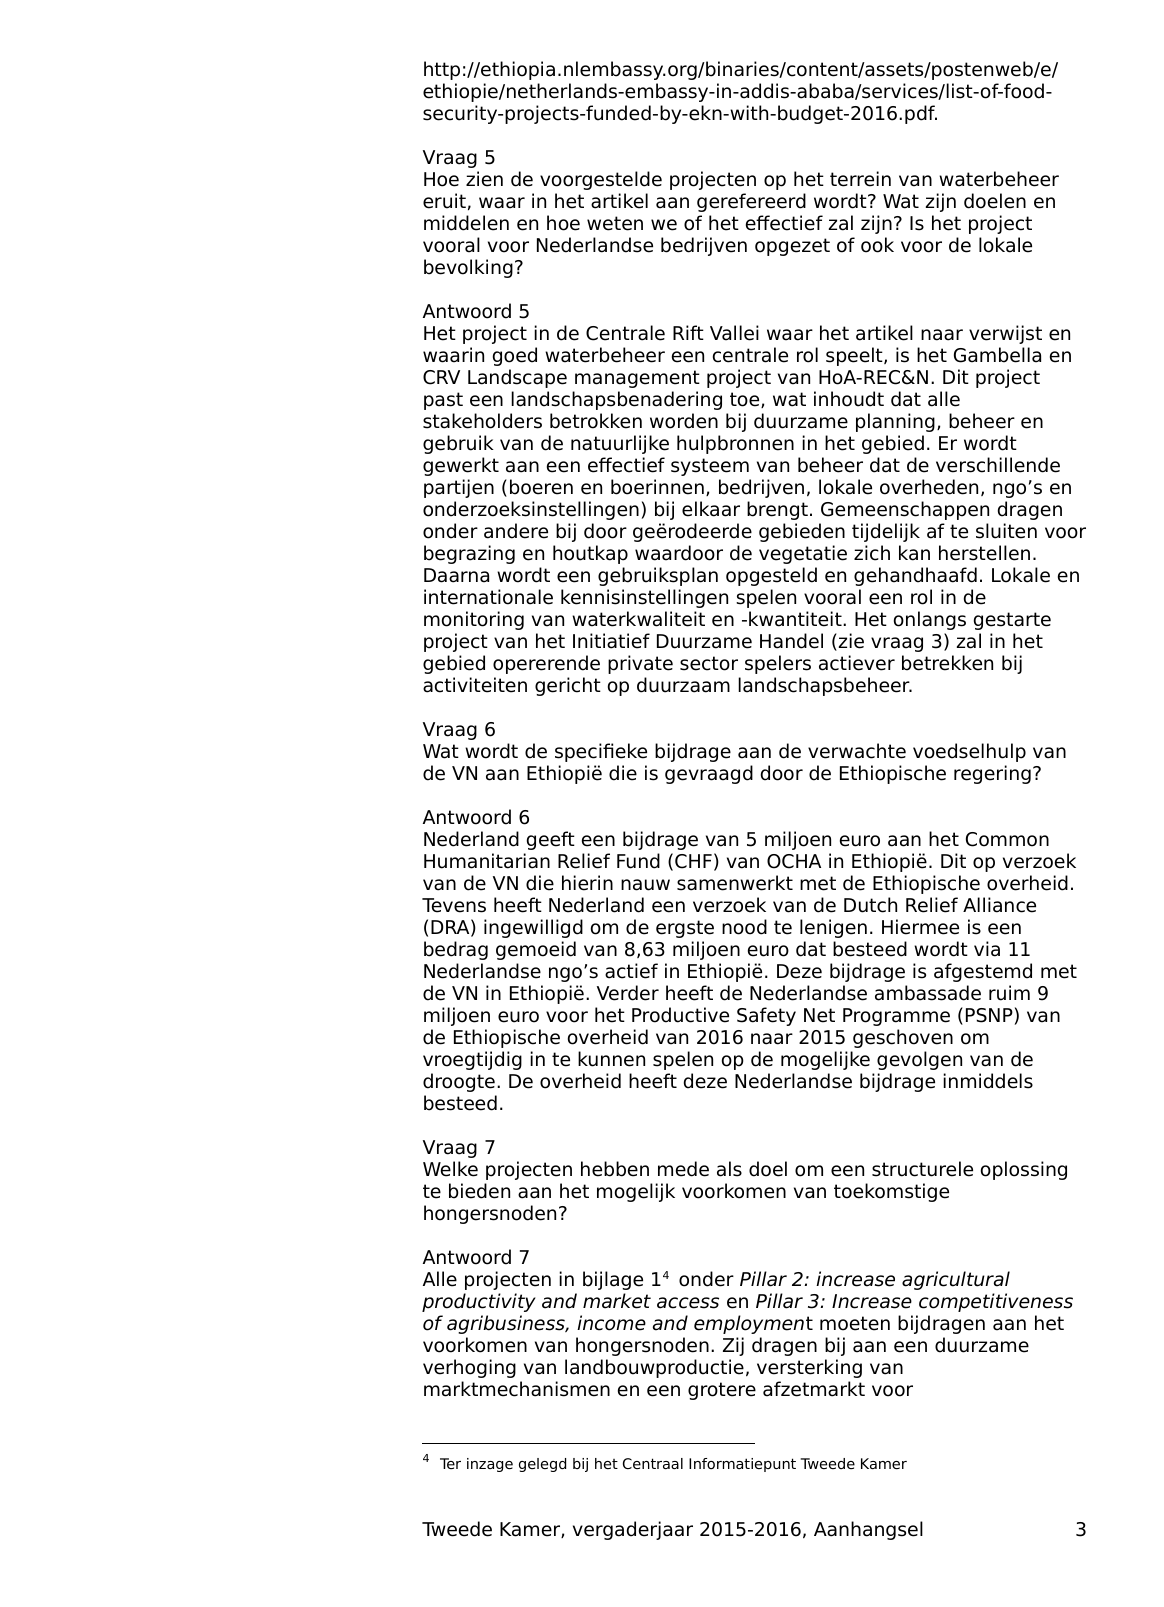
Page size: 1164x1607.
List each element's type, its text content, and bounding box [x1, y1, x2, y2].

text Vraag 5 [422, 147, 1087, 169]
text http://ethiopia.nlembassy.org/binaries/content/assets/postenweb/e/ethiopie/netherlands-embassy-in-addis-ababa/services/list-of-food-security-projects-funded-by-ekn-with-budget-2016.pdf. [422, 59, 1087, 125]
text Welke projecten hebben mede als doel om een structurele oplossing te bieden aan het mogelijk voorkomen van toekomstige hongersnoden? [422, 1159, 1087, 1225]
text Vraag 7 [422, 1137, 1087, 1159]
text Vraag 6 [422, 719, 1087, 741]
text Hoe zien de voorgestelde projecten op het terrein van waterbeheer eruit, waar in het artikel aan gerefereerd wordt? Wat zijn doelen en middelen en hoe weten we of het effectief zal zijn? Is het project vooral voor Nederlandse bedrijven opgezet of ook voor de lokale bevolking? [422, 169, 1087, 279]
text Ter inzage gelegd bij het Centraal Informatiepunt Tweede Kamer [422, 1452, 1087, 1474]
text Nederland geeft een bijdrage van 5 miljoen euro aan het Common Humanitarian Relief Fund (CHF) van OCHA in Ethiopië. Dit op verzoek van de VN die hierin nauw samenwerkt met de Ethiopische overheid. Tevens heeft Nederland een verzoek van de Dutch Relief Alliance (DRA) ingewilligd om de ergste nood te lenigen. Hiermee is een bedrag gemoeid van 8,63 miljoen euro dat besteed wordt via 11 Nederlandse ngo’s actief in Ethiopië. Deze bijdrage is afgestemd met de VN in Ethiopië. Verder heeft de Nederlandse ambassade ruim 9 miljoen euro voor het Productive Safety Net Programme (PSNP) van de Ethiopische overheid van 2016 naar 2015 geschoven om vroegtijdig in te kunnen spelen op de mogelijke gevolgen van de droogte. De overheid heeft deze Nederlandse bijdrage inmiddels besteed. [422, 829, 1087, 1115]
text Antwoord 7 [422, 1247, 1087, 1269]
text Wat wordt de specifieke bijdrage aan de verwachte voedselhulp van de VN aan Ethiopië die is gevraagd door de Ethiopische regering? [422, 741, 1087, 785]
text Antwoord 5 [422, 301, 1087, 323]
text Antwoord 6 [422, 807, 1087, 829]
text Alle projecten in bijlage 1 onder Pillar 2: increase agricultural productivity and market access en Pillar 3: Increase competitiveness of agribusiness, income and employment moeten bijdragen aan het voorkomen van hongersnoden. Zij dragen bij aan een duurzame verhoging van landbouwproductie, versterking van marktmechanismen en een grotere afzetmarkt voor [422, 1269, 1087, 1401]
text Het project in de Centrale Rift Vallei waar het artikel naar verwijst en waarin goed waterbeheer een centrale rol speelt, is het Gambella en CRV Landscape management project van HoA-REC&N. Dit project past een landschapsbenadering toe, wat inhoudt dat alle stakeholders betrokken worden bij duurzame planning, beheer en gebruik van de natuurlijke hulpbronnen in het gebied. Er wordt gewerkt aan een effectief systeem van beheer dat de verschillende partijen (boeren en boerinnen, bedrijven, lokale overheden, ngo’s en onderzoeksinstellingen) bij elkaar brengt. Gemeenschappen dragen onder andere bij door geërodeerde gebieden tijdelijk af te sluiten voor begrazing en houtkap waardoor de vegetatie zich kan herstellen. Daarna wordt een gebruiksplan opgesteld en gehandhaafd. Lokale en internationale kennisinstellingen spelen vooral een rol in de monitoring van waterkwaliteit en -kwantiteit. Het onlangs gestarte project van het Initiatief Duurzame Handel (zie vraag 3) zal in het gebied opererende private sector spelers actiever betrekken bij activiteiten gericht op duurzaam landschapsbeheer. [422, 323, 1087, 697]
